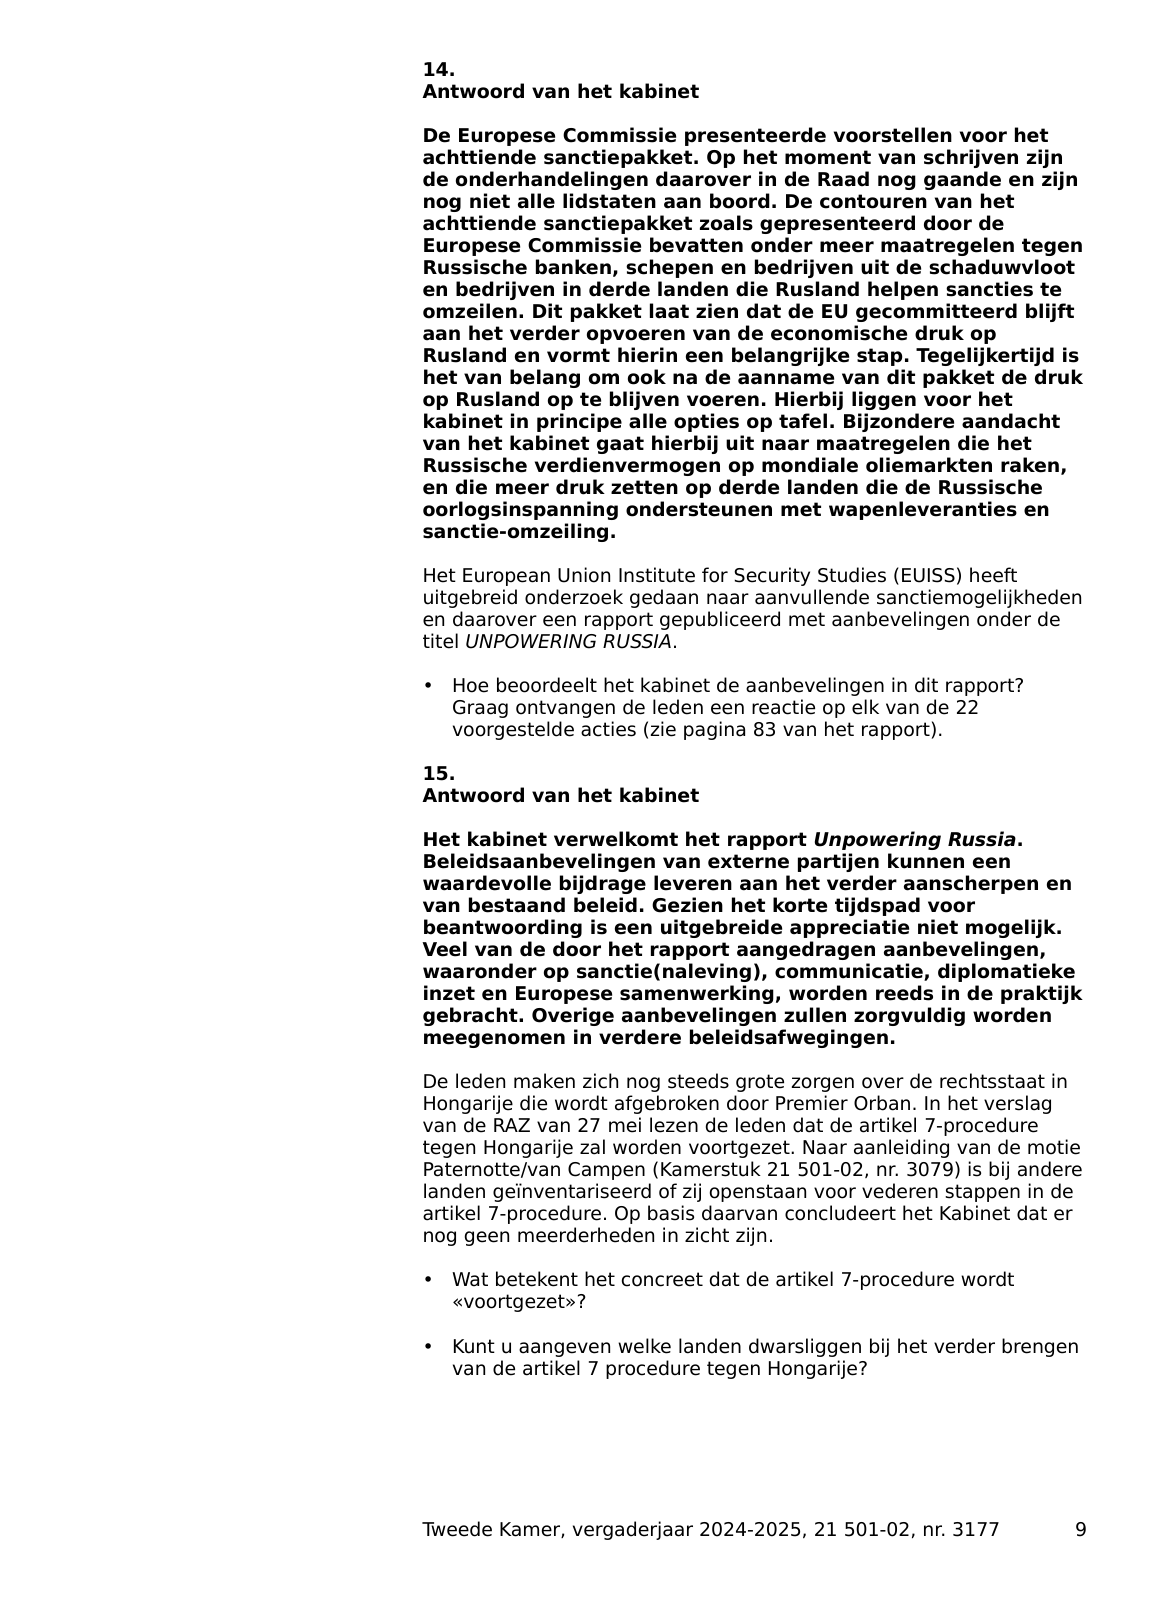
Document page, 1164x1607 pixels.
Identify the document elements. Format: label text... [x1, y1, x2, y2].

text De Europese Commissie presenteerde voorstellen voor het achttiende sanctiepakket. Op het moment van schrijven zijn de onderhandelingen daarover in de Raad nog gaande en zijn nog niet alle lidstaten aan boord. De contouren van het achttiende sanctiepakket zoals gepresenteerd door de Europese Commissie bevatten onder meer maatregelen tegen Russische banken, schepen en bedrijven uit de schaduwvloot en bedrijven in derde landen die Rusland helpen sancties te omzeilen. Dit pakket laat zien dat de EU gecommitteerd blijft aan het verder opvoeren van de economische druk op Rusland en vormt hierin een belangrijke stap. Tegelijkertijd is het van belang om ook na de aanname van dit pakket de druk op Rusland op te blijven voeren. Hierbij liggen voor het kabinet in principe alle opties op tafel. Bijzondere aandacht van het kabinet gaat hierbij uit naar maatregelen die het Russische verdienvermogen op mondiale oliemarkten raken, en die meer druk zetten op derde landen die de Russische oorlogsinspanning ondersteunen met wapenleveranties en sanctie-omzeiling. [422, 125, 1087, 543]
text • Wat betekent het concreet dat de artikel 7-procedure wordt «voortgezet»? [422, 1269, 1087, 1313]
text De leden maken zich nog steeds grote zorgen over de rechtsstaat in Hongarije die wordt afgebroken door Premier Orban. In het verslag van de RAZ van 27 mei lezen de leden dat de artikel 7-procedure tegen Hongarije zal worden voortgezet. Naar aanleiding van de motie Paternotte/van Campen (Kamerstuk 21 501-02, nr. 3079) is bij andere landen geïnventariseerd of zij openstaan voor vederen stappen in de artikel 7-procedure. Op basis daarvan concludeert het Kabinet dat er nog geen meerderheden in zicht zijn. [422, 1071, 1087, 1247]
text • Hoe beoordeelt het kabinet de aanbevelingen in dit rapport? Graag ontvangen de leden een reactie op elk van de 22 voorgestelde acties (zie pagina 83 van het rapport). [422, 675, 1087, 741]
text • Kunt u aangeven welke landen dwarsliggen bij het verder brengen van de artikel 7 procedure tegen Hongarije? [422, 1336, 1087, 1379]
text Antwoord van het kabinet [422, 785, 1087, 807]
text Het kabinet verwelkomt het rapport Unpowering Russia. Beleidsaanbevelingen van externe partijen kunnen een waardevolle bijdrage leveren aan het verder aanscherpen en van bestaand beleid. Gezien het korte tijdspad voor beantwoording is een uitgebreide appreciatie niet mogelijk. Veel van de door het rapport aangedragen aanbevelingen, waaronder op sanctie(naleving), communicatie, diplomatieke inzet en Europese samenwerking, worden reeds in de praktijk gebracht. Overige aanbevelingen zullen zorgvuldig worden meegenomen in verdere beleidsafwegingen. [422, 829, 1087, 1049]
text 15. [422, 763, 1087, 785]
text 14. [422, 59, 1087, 81]
text Het European Union Institute for Security Studies (EUISS) heeft uitgebreid onderzoek gedaan naar aanvullende sanctiemogelijkheden en daarover een rapport gepubliceerd met aanbevelingen onder de titel UNPOWERING RUSSIA. [422, 565, 1087, 653]
text Antwoord van het kabinet [422, 81, 1087, 103]
